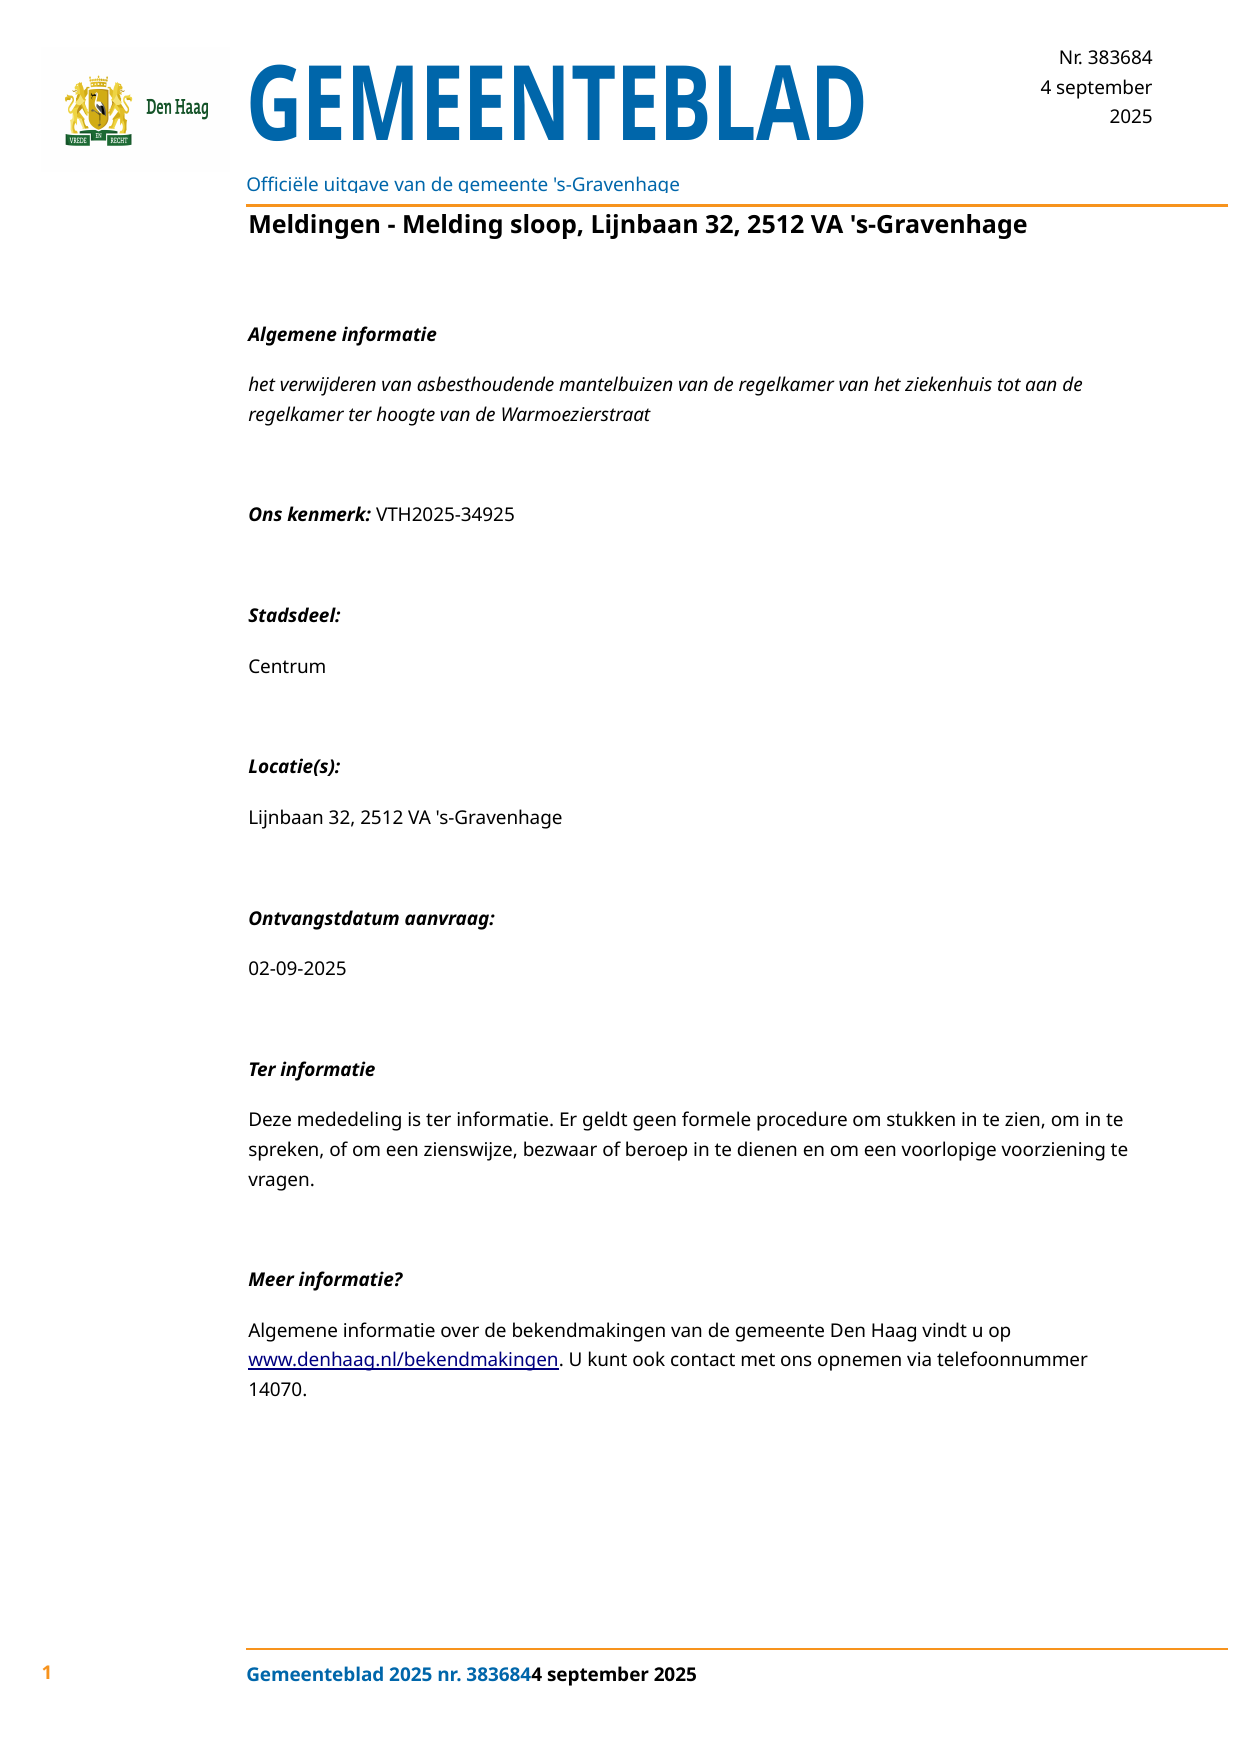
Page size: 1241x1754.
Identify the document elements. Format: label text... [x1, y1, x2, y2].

text Meer informatie? [248, 1267, 1152, 1292]
text Lijnbaan 32, 2512 VA 's-Gravenhage [248, 804, 1152, 830]
text Deze mededeling is ter informatie. Er geldt geen formele procedure om stukken in te zien, om in te spreken, of om een zienswijze, bezwaar of beroep in te dienen en om een voorlopige voorziening te vragen. [248, 1107, 1152, 1191]
text Algemene informatie [248, 321, 1152, 346]
text Meldingen - Melding sloop, Lijnbaan 32, 2512 VA 's-Gravenhage [248, 207, 1152, 241]
text Locatie(s): [248, 754, 1152, 779]
text Ontvangstdatum aanvraag: [248, 905, 1152, 931]
text het verwijderen van asbesthoudende mantelbuizen van de regelkamer van het ziekenhuis tot aan de regelkamer ter hoogte van de Warmoezierstraat [248, 371, 1152, 426]
picture [41, 47, 231, 172]
text Algemene informatie over de bekendmakingen van de gemeente Den Haag vindt u op www.denhaag.nl/bekendmakingen. U kunt ook contact met ons opnemen via telefoonnummer 14070. [248, 1317, 1152, 1402]
text Ons kenmerk: VTH2025-34925 [248, 502, 1152, 527]
text 02-09-2025 [248, 955, 1152, 981]
text Stadsdeel: [248, 602, 1152, 628]
text Ter informatie [248, 1056, 1152, 1082]
text Centrum [248, 653, 1152, 678]
